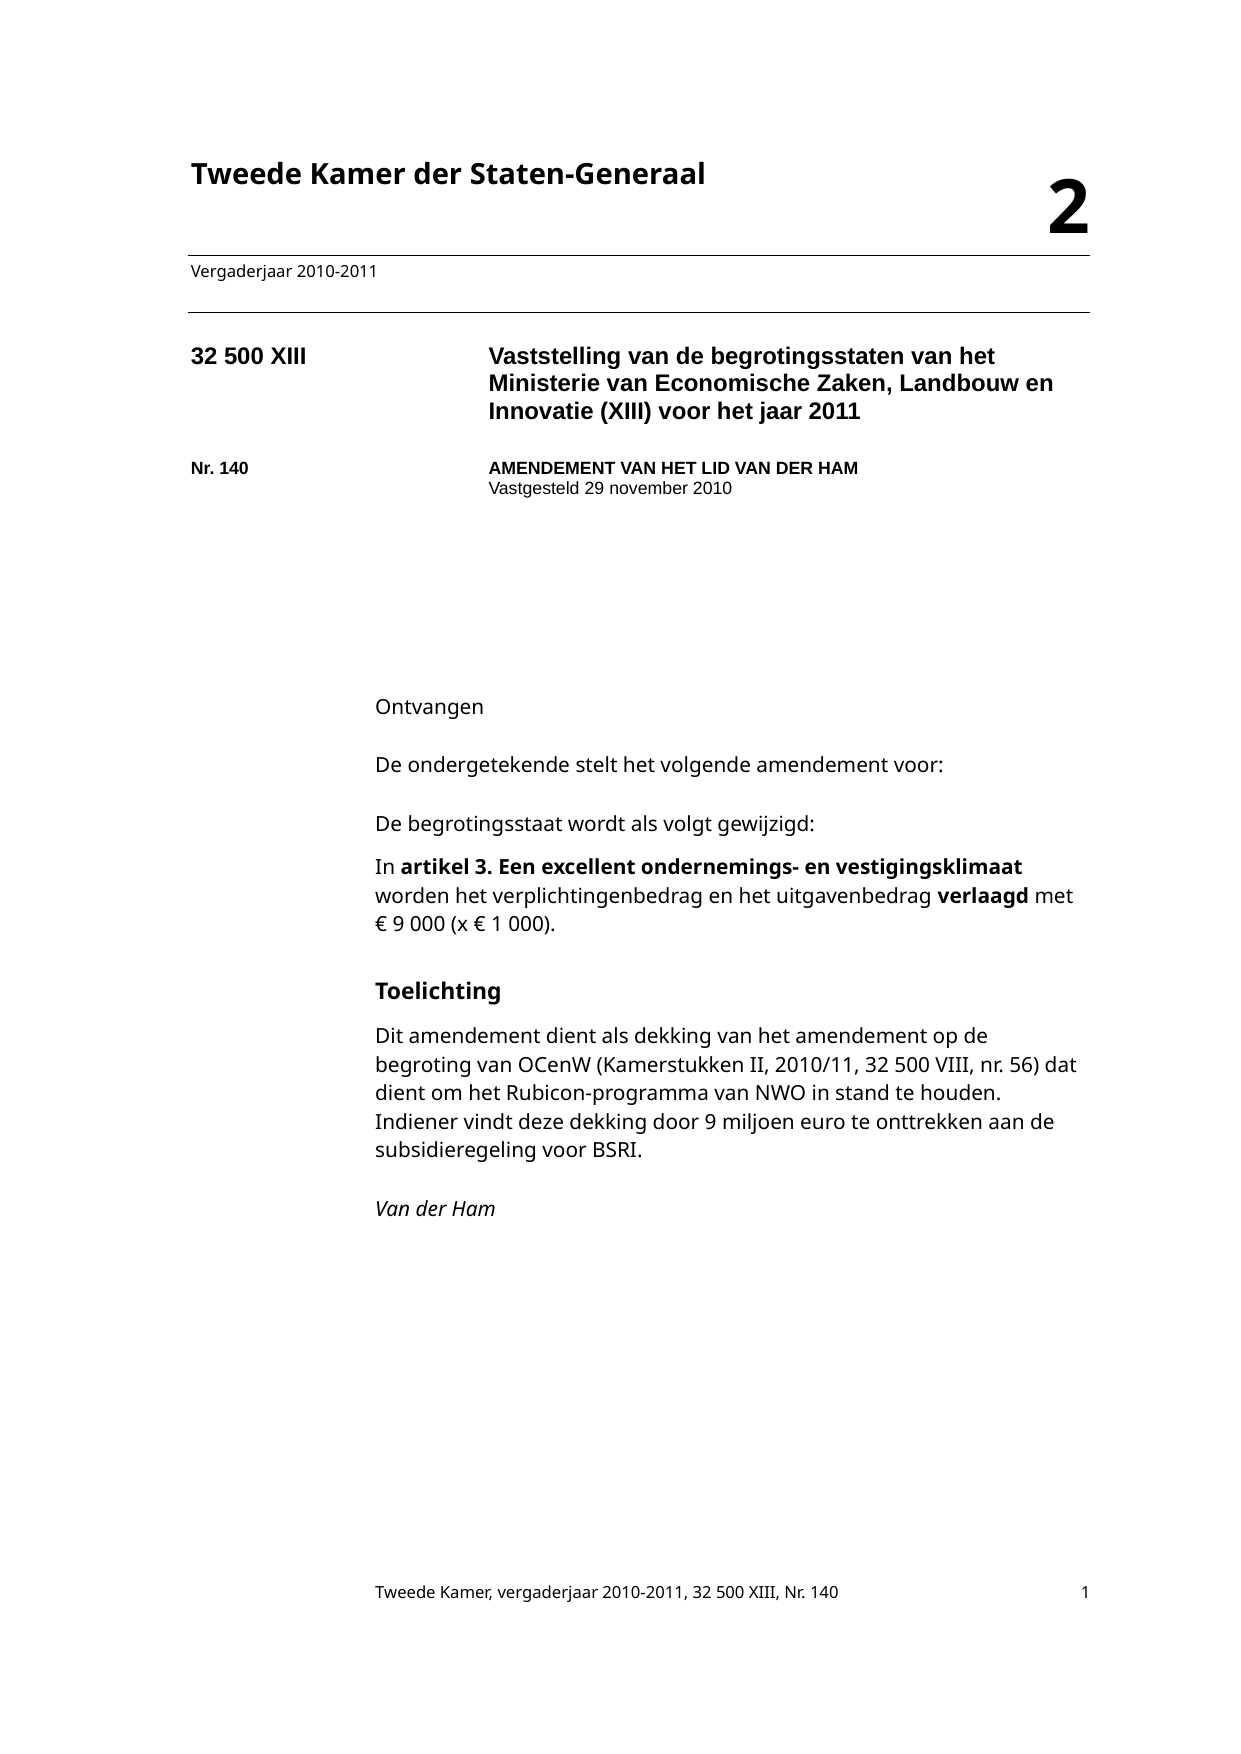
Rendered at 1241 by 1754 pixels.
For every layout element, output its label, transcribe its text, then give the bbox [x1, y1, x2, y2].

table_cell [188, 313, 485, 339]
table_cell [485, 256, 1090, 312]
table_cell Vergaderjaar 2010-2011 [188, 256, 485, 312]
text De begrotingsstaat wordt als volgt gewijzigd: [375, 809, 1090, 837]
table_cell Vaststelling van de begrotingsstaten van het Ministerie van Economische Zaken, Landbouw en Innovatie (XIII) voor het jaar 2011 [485, 339, 1090, 454]
table_cell Nr. 140 [188, 455, 485, 573]
table_cell AMENDEMENT VAN HET LID VAN DER HAM Vastgesteld 29 november 2010 [485, 455, 1090, 573]
table_header 2 [910, 150, 1090, 255]
subtitle Toelichting [375, 975, 1090, 1006]
table_header Tweede Kamer der Staten-Generaal [188, 150, 909, 255]
text Ontvangen [375, 692, 1090, 721]
table_cell [485, 313, 1090, 339]
text In artikel 3. Een excellent ondernemings- en vestigingsklimaat worden het verplichtingenbedrag en het uitgavenbedrag verlaagd met € 9 000 (x € 1 000). [375, 852, 1090, 938]
table_cell 32 500 XIII [188, 339, 485, 454]
text Van der Ham [375, 1194, 1090, 1222]
text Dit amendement dient als dekking van het amendement op de begroting van OCenW (Kamerstukken II, 2010/11, 32 500 VIII, nr. 56) dat dient om het Rubicon-programma van NWO in stand te houden. Indiener vindt deze dekking door 9 miljoen euro te onttrekken aan de subsidieregeling voor BSRI. [375, 1021, 1090, 1164]
text De ondergetekende stelt het volgende amendement voor: [375, 751, 1090, 779]
